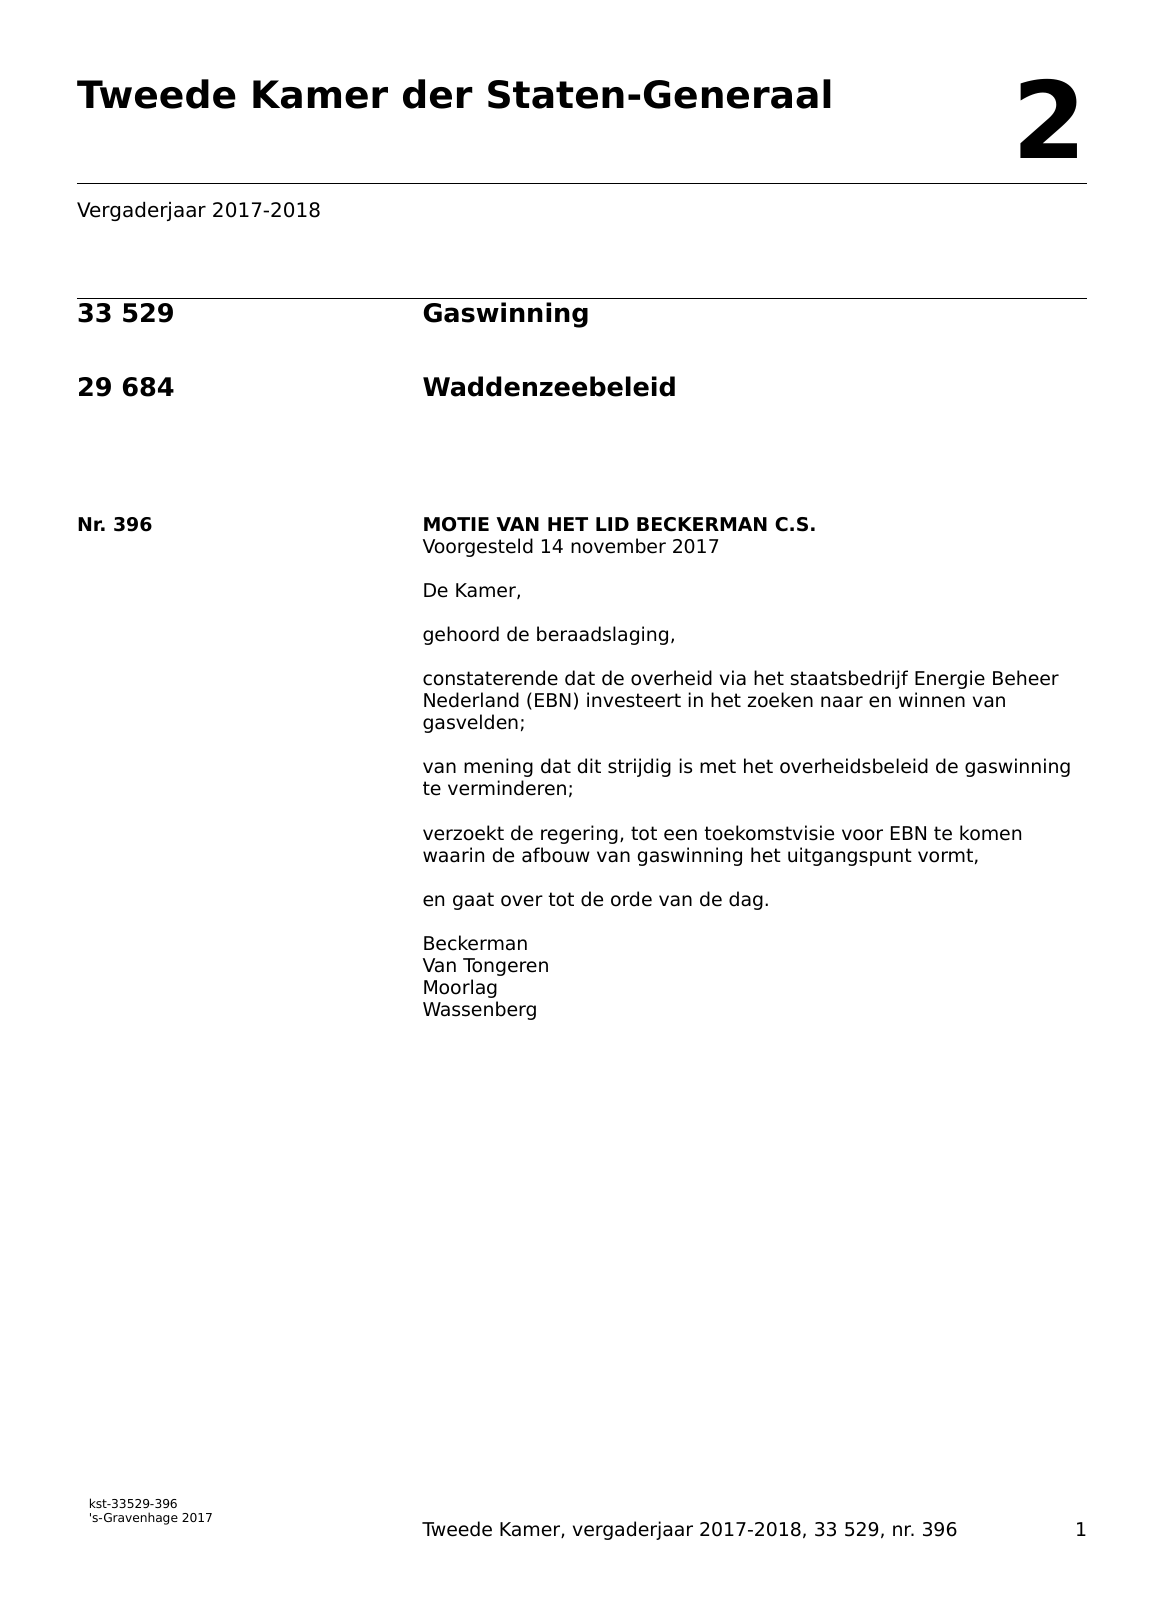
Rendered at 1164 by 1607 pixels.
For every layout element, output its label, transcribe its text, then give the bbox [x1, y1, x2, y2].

text Moorlag [422, 977, 1087, 999]
text Voorgesteld 14 november 2017 [422, 536, 1087, 558]
subtitle 29 684 Waddenzeebeleid [77, 373, 1087, 403]
text verzoekt de regering, tot een toekomstvisie voor EBN te komen waarin de afbouw van gaswinning het uitgangspunt vormt, [422, 822, 1087, 866]
text van mening dat dit strijdig is met het overheidsbeleid de gaswinning te verminderen; [422, 756, 1087, 800]
text De Kamer, [422, 580, 1087, 602]
text constaterende dat de overheid via het staatsbedrijf Energie Beheer Nederland (EBN) investeert in het zoeken naar en winnen van gasvelden; [422, 668, 1087, 734]
text gehoord de beraadslaging, [422, 624, 1087, 646]
text kst-33529-396 [88, 1497, 323, 1511]
table_cell Vergaderjaar 2017-2018 [77, 184, 1087, 298]
text 's-Gravenhage 2017 [88, 1511, 323, 1525]
table_header Tweede Kamer der Staten-Generaal [77, 59, 886, 183]
text en gaat over tot de orde van de dag. [422, 889, 1087, 911]
text Van Tongeren [422, 955, 1087, 977]
text Beckerman [422, 933, 1087, 955]
subtitle Nr. 396 MOTIE VAN HET LID BECKERMAN C.S. [77, 514, 1087, 536]
text Wassenberg [422, 999, 1087, 1021]
table_header 2 [886, 59, 1087, 183]
subtitle 33 529 Gaswinning [77, 299, 1087, 329]
